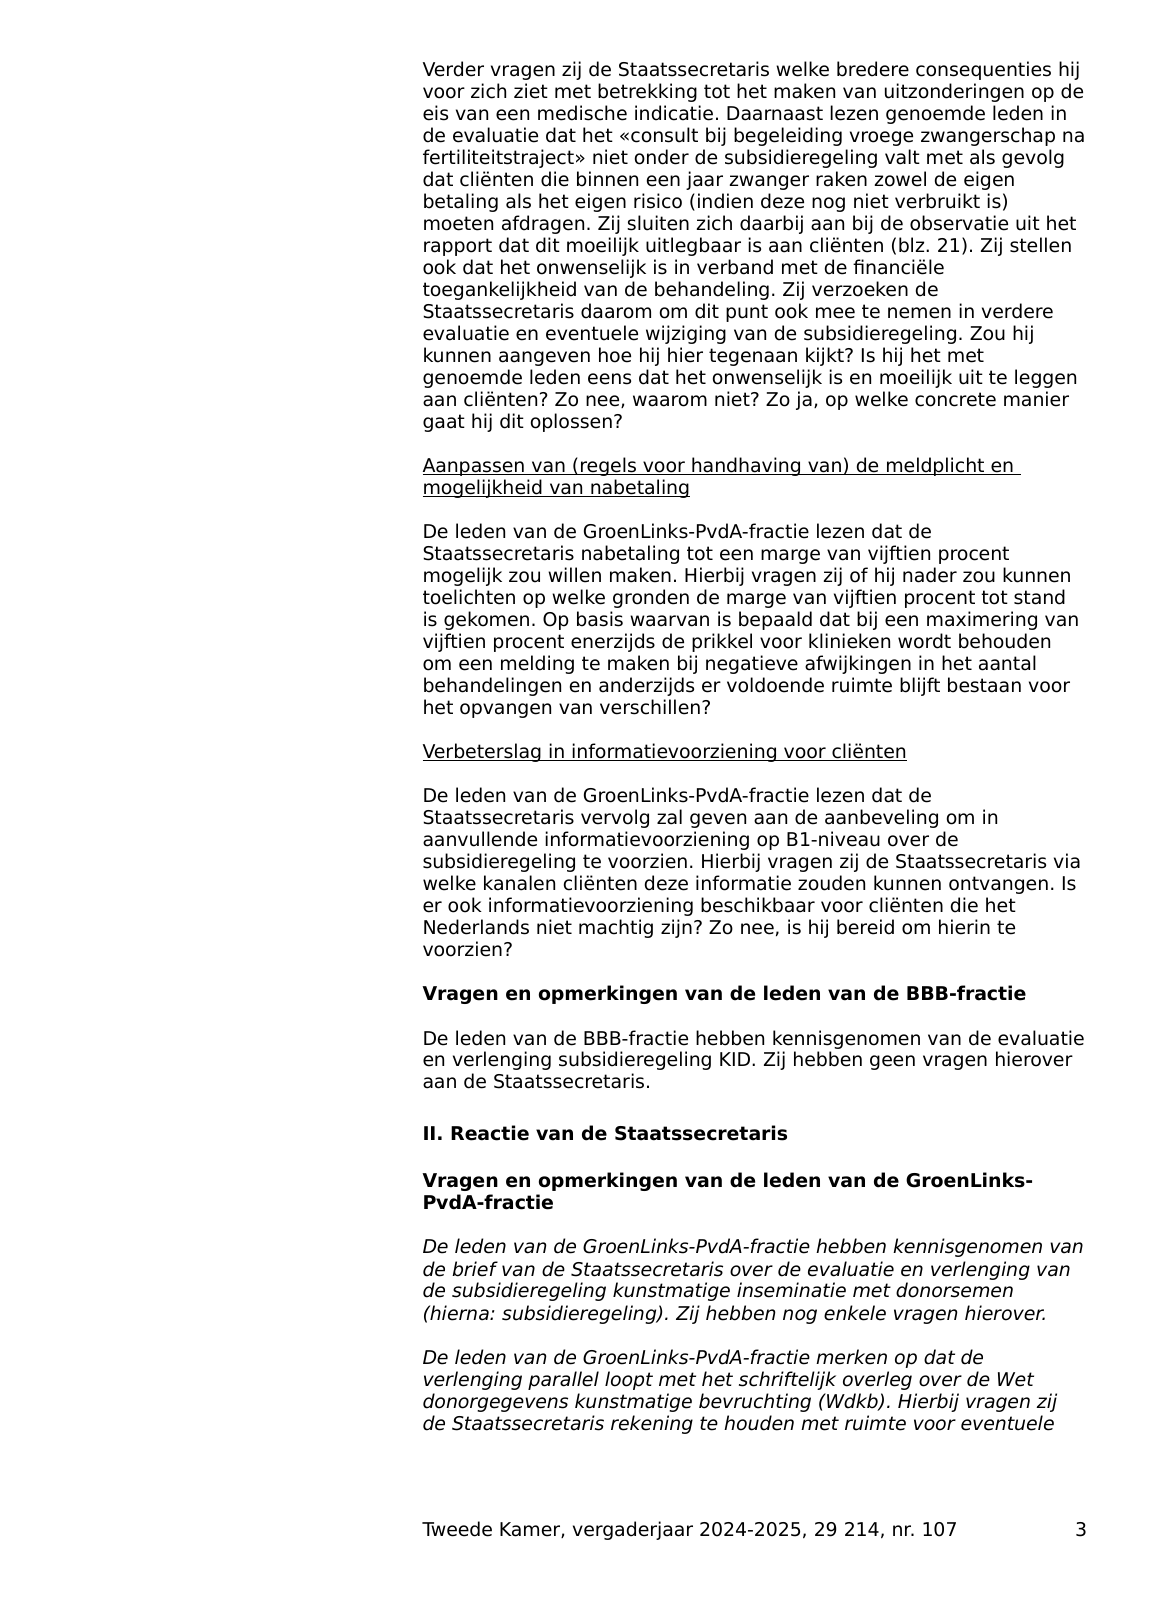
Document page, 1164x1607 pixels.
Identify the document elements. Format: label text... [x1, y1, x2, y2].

subtitle Aanpassen van (regels voor handhaving van) de meldplicht en mogelijkheid van nabetaling [422, 455, 1087, 499]
subtitle Vragen en opmerkingen van de leden van de BBB-fractie [422, 983, 1087, 1005]
text Verder vragen zij de Staatssecretaris welke bredere consequenties hij voor zich ziet met betrekking tot het maken van uitzonderingen op de eis van een medische indicatie. Daarnaast lezen genoemde leden in de evaluatie dat het «consult bij begeleiding vroege zwangerschap na fertiliteitstraject» niet onder de subsidieregeling valt met als gevolg dat cliënten die binnen een jaar zwanger raken zowel de eigen betaling als het eigen risico (indien deze nog niet verbruikt is) moeten afdragen. Zij sluiten zich daarbij aan bij de observatie uit het rapport dat dit moeilijk uitlegbaar is aan cliënten (blz. 21). Zij stellen ook dat het onwenselijk is in verband met de financiële toegankelijkheid van de behandeling. Zij verzoeken de Staatssecretaris daarom om dit punt ook mee te nemen in verdere evaluatie en eventuele wijziging van de subsidieregeling. Zou hij kunnen aangeven hoe hij hier tegenaan kijkt? Is hij het met genoemde leden eens dat het onwenselijk is en moeilijk uit te leggen aan cliënten? Zo nee, waarom niet? Zo ja, op welke concrete manier gaat hij dit oplossen? [422, 59, 1087, 433]
text De leden van de GroenLinks-PvdA-fractie lezen dat de Staatssecretaris vervolg zal geven aan de aanbeveling om in aanvullende informatievoorziening op B1-niveau over de subsidieregeling te voorzien. Hierbij vragen zij de Staatssecretaris via welke kanalen cliënten deze informatie zouden kunnen ontvangen. Is er ook informatievoorziening beschikbaar voor cliënten die het Nederlands niet machtig zijn? Zo nee, is hij bereid om hierin te voorzien? [422, 785, 1087, 961]
subtitle Vragen en opmerkingen van de leden van de GroenLinks-PvdA-fractie [422, 1170, 1087, 1214]
text De leden van de BBB-fractie hebben kennisgenomen van de evaluatie en verlenging subsidieregeling KID. Zij hebben geen vragen hierover aan de Staatssecretaris. [422, 1027, 1087, 1093]
subtitle Verbeterslag in informatievoorziening voor cliënten [422, 741, 1087, 763]
text De leden van de GroenLinks-PvdA-fractie hebben kennisgenomen van de brief van de Staatssecretaris over de evaluatie en verlenging van de subsidieregeling kunstmatige inseminatie met donorsemen (hierna: subsidieregeling). Zij hebben nog enkele vragen hierover. [422, 1236, 1087, 1324]
subtitle II. Reactie van de Staatssecretaris [422, 1123, 1087, 1145]
text De leden van de GroenLinks-PvdA-fractie lezen dat de Staatssecretaris nabetaling tot een marge van vijftien procent mogelijk zou willen maken. Hierbij vragen zij of hij nader zou kunnen toelichten op welke gronden de marge van vijftien procent tot stand is gekomen. Op basis waarvan is bepaald dat bij een maximering van vijftien procent enerzijds de prikkel voor klinieken wordt behouden om een melding te maken bij negatieve afwijkingen in het aantal behandelingen en anderzijds er voldoende ruimte blijft bestaan voor het opvangen van verschillen? [422, 521, 1087, 719]
text De leden van de GroenLinks-PvdA-fractie merken op dat de verlenging parallel loopt met het schriftelijk overleg over de Wet donorgegevens kunstmatige bevruchting (Wdkb). Hierbij vragen zij de Staatssecretaris rekening te houden met ruimte voor eventuele [422, 1347, 1087, 1434]
